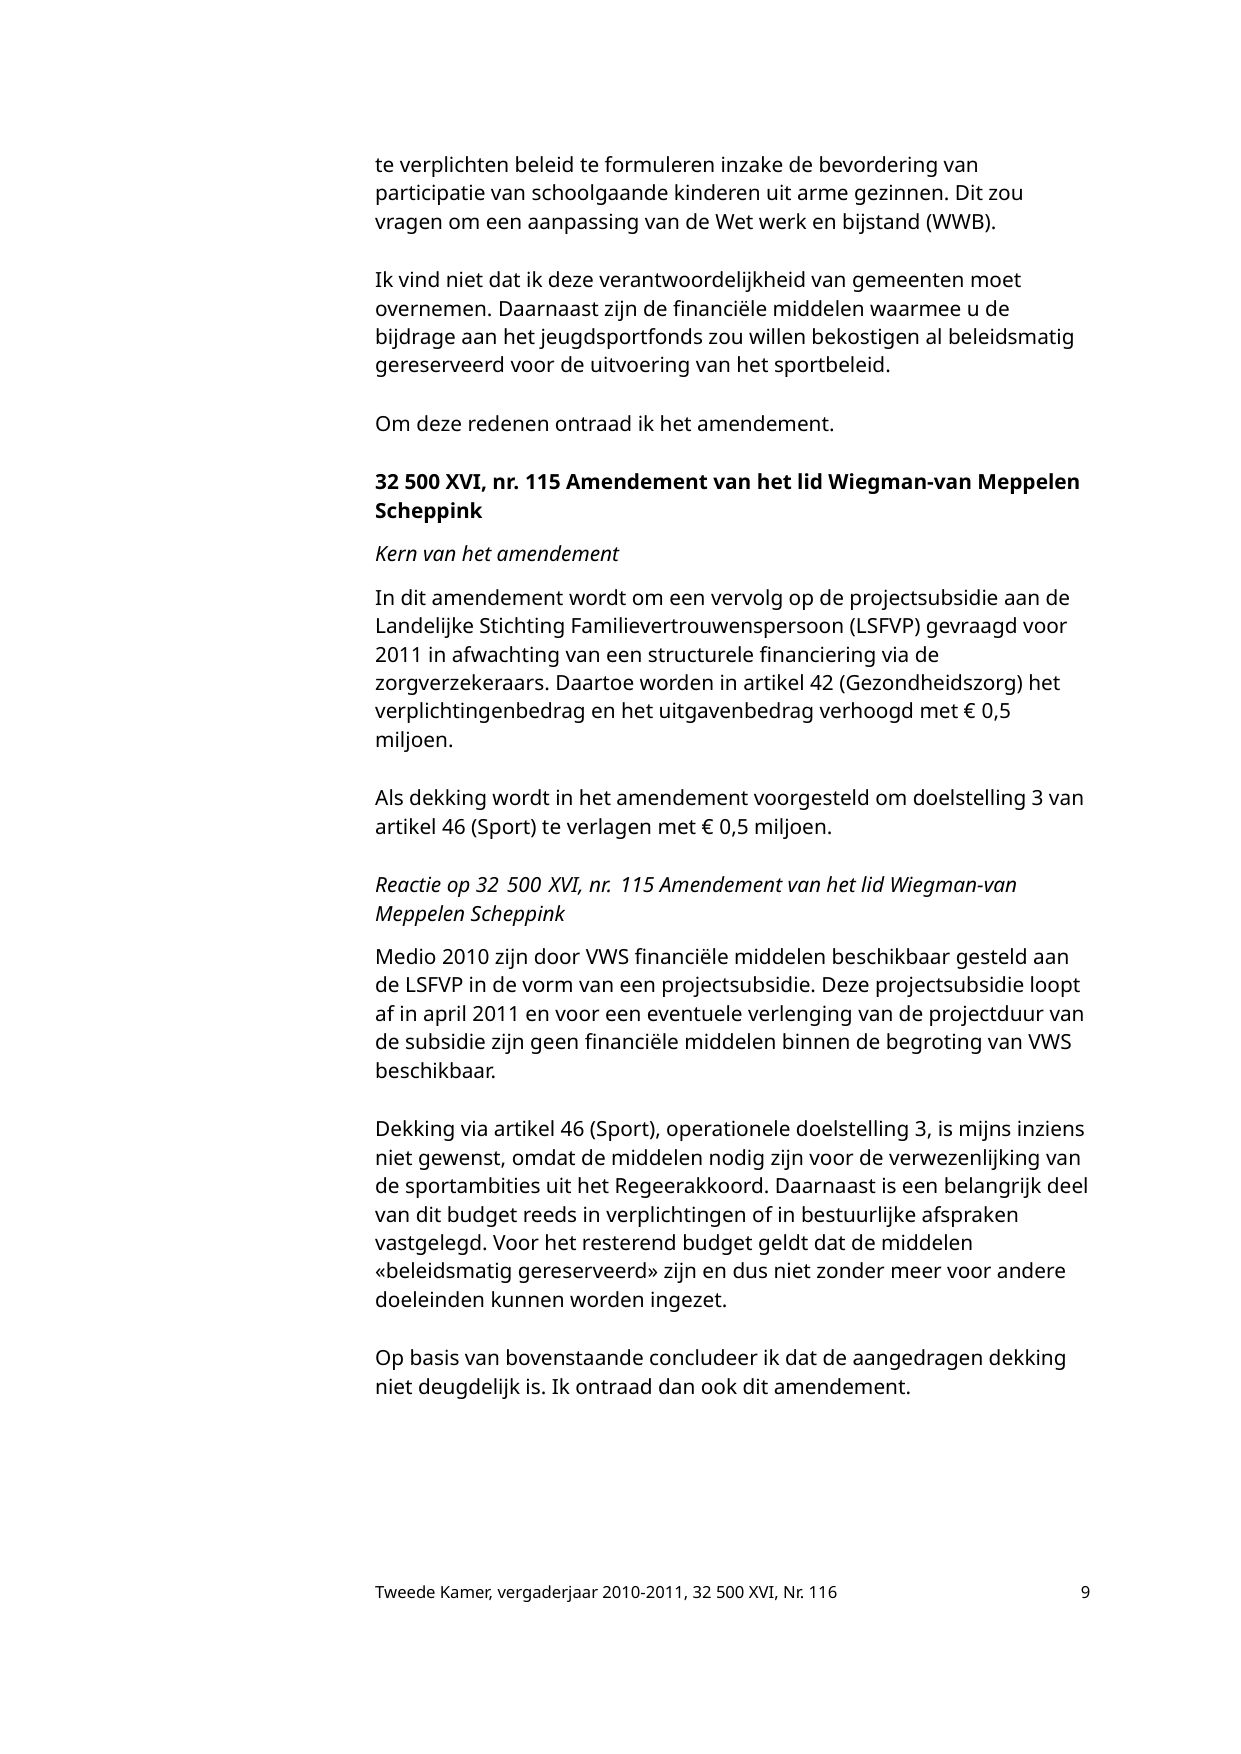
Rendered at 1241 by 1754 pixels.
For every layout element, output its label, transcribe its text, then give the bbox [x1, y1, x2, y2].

text Medio 2010 zijn door VWS financiële middelen beschikbaar gesteld aan de LSFVP in de vorm van een projectsubsidie. Deze projectsubsidie loopt af in april 2011 en voor een eventuele verlenging van de projectduur van de subsidie zijn geen financiële middelen binnen de begroting van VWS beschikbaar. [375, 942, 1090, 1084]
text 32 500 XVI, nr. 115 Amendement van het lid Wiegman-van Meppelen Scheppink [375, 467, 1090, 524]
text Op basis van bovenstaande concludeer ik dat de aangedragen dekking niet deugdelijk is. Ik ontraad dan ook dit amendement. [375, 1343, 1090, 1400]
text te verplichten beleid te formuleren inzake de bevordering van participatie van schoolgaande kinderen uit arme gezinnen. Dit zou vragen om een aanpassing van de Wet werk en bijstand (WWB). [375, 150, 1090, 235]
text Reactie op 32 500 XVI, nr. 115 Amendement van het lid Wiegman-van Meppelen Scheppink [375, 870, 1090, 927]
text In dit amendement wordt om een vervolg op de projectsubsidie aan de Landelijke Stichting Familievertrouwenspersoon (LSFVP) gevraagd voor 2011 in afwachting van een structurele financiering via de zorgverzekeraars. Daartoe worden in artikel 42 (Gezondheidszorg) het verplichtingenbedrag en het uitgavenbedrag verhoogd met € 0,5 miljoen. [375, 583, 1090, 753]
text Kern van het amendement [375, 539, 1090, 568]
text Ik vind niet dat ik deze verantwoordelijkheid van gemeenten moet overnemen. Daarnaast zijn de financiële middelen waarmee u de bijdrage aan het jeugdsportfonds zou willen bekostigen al beleidsmatig gereserveerd voor de uitvoering van het sportbeleid. [375, 265, 1090, 379]
text Dekking via artikel 46 (Sport), operationele doelstelling 3, is mijns inziens niet gewenst, omdat de middelen nodig zijn voor de verwezenlijking van de sportambities uit het Regeerakkoord. Daarnaast is een belangrijk deel van dit budget reeds in verplichtingen of in bestuurlijke afspraken vastgelegd. Voor het resterend budget geldt dat de middelen «beleidsmatig gereserveerd» zijn en dus niet zonder meer voor andere doeleinden kunnen worden ingezet. [375, 1114, 1090, 1313]
text Als dekking wordt in het amendement voorgesteld om doelstelling 3 van artikel 46 (Sport) te verlagen met € 0,5 miljoen. [375, 783, 1090, 840]
text Om deze redenen ontraad ik het amendement. [375, 409, 1090, 437]
